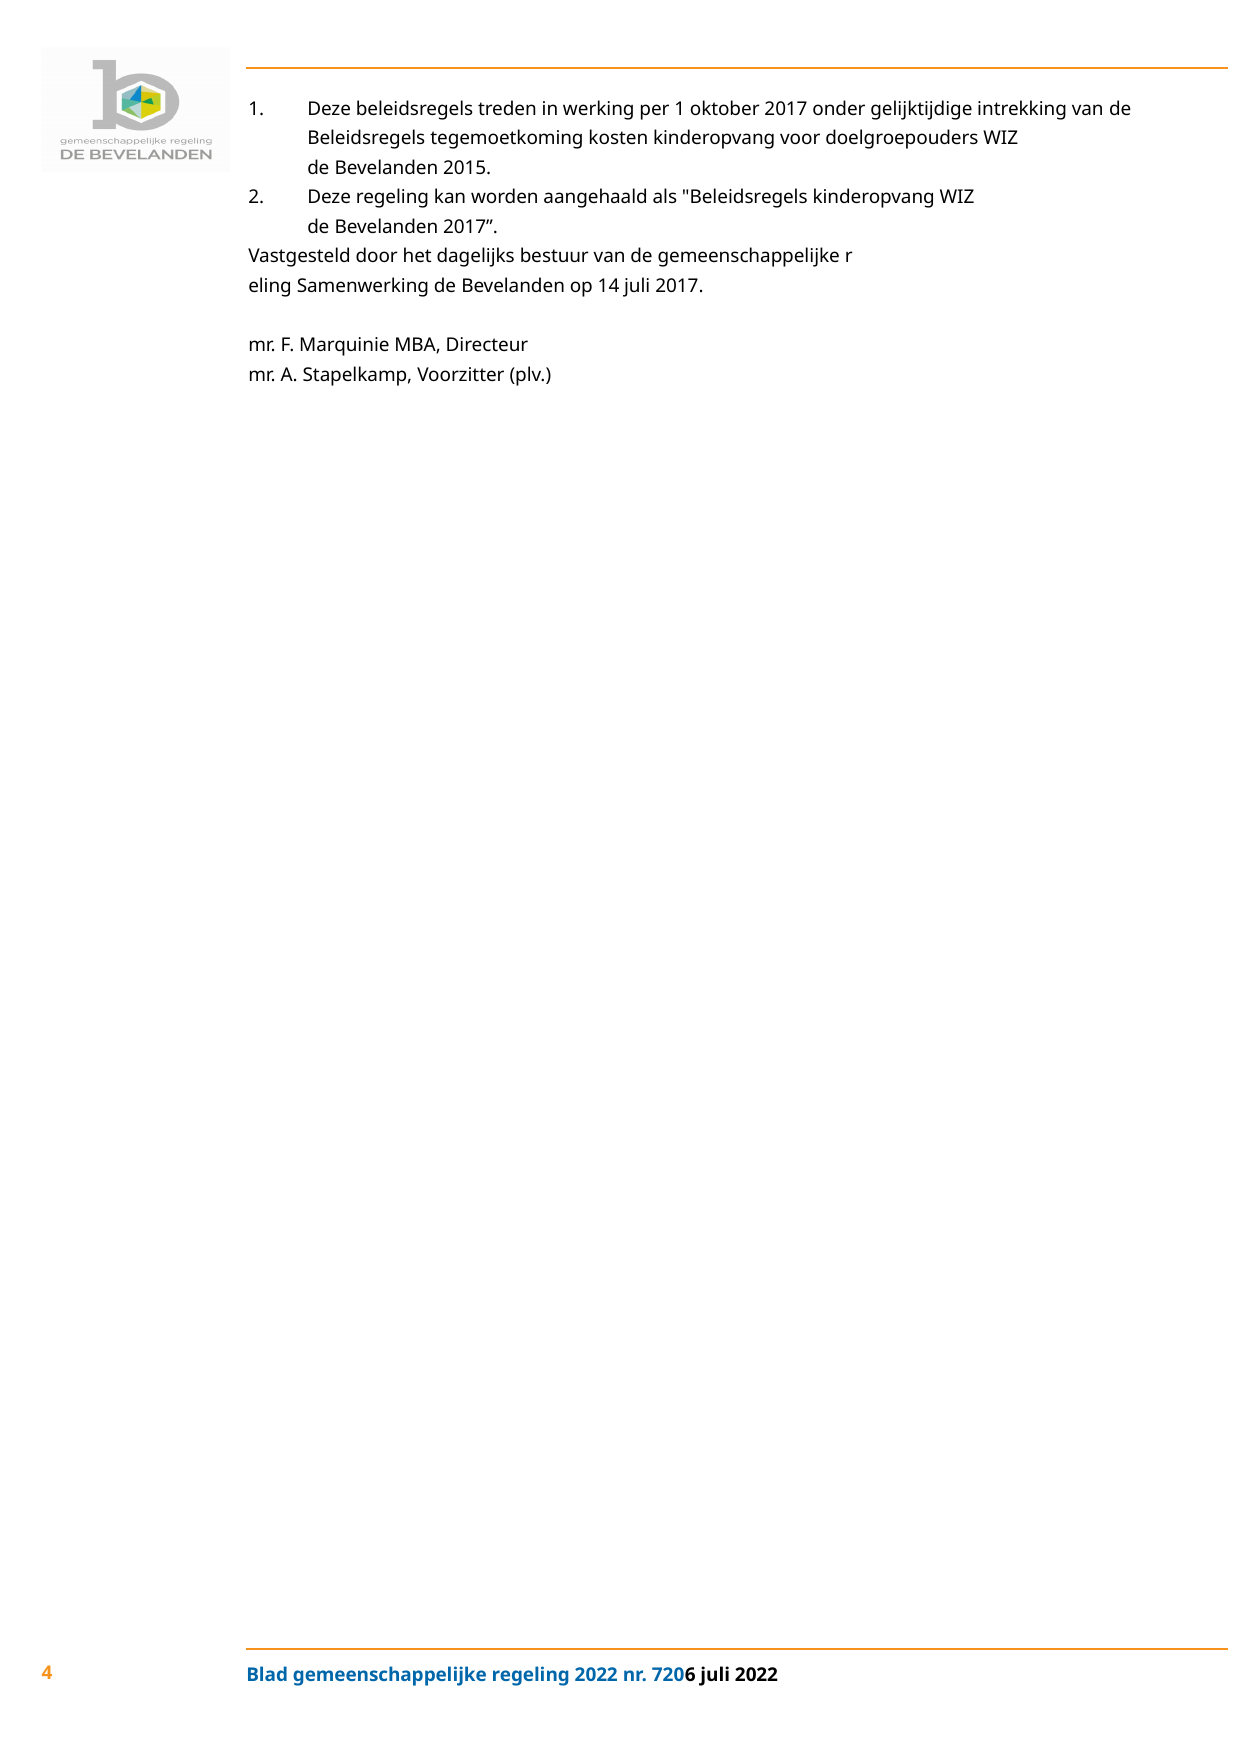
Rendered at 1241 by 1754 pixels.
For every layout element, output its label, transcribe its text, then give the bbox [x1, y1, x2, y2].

list Deze regeling kan worden aangehaald als "Beleidsregels kinderopvang WIZ de Bevelanden 2017”. [248, 183, 1152, 239]
text mr. F. Marquinie MBA, Directeur [248, 331, 1152, 357]
text Vastgesteld door het dagelijks bestuur van de gemeenschappelijke r eling Samenwerking de Bevelanden op 14 juli 2017. [248, 243, 1152, 298]
picture [41, 47, 231, 172]
text mr. A. Stapelkamp, Voorzitter (plv.) [248, 361, 1152, 387]
list Deze beleidsregels treden in werking per 1 oktober 2017 onder gelijktijdige intrekking van de Beleidsregels tegemoetkoming kosten kinderopvang voor doelgroepouders WIZ de Bevelanden 2015. [248, 95, 1152, 180]
